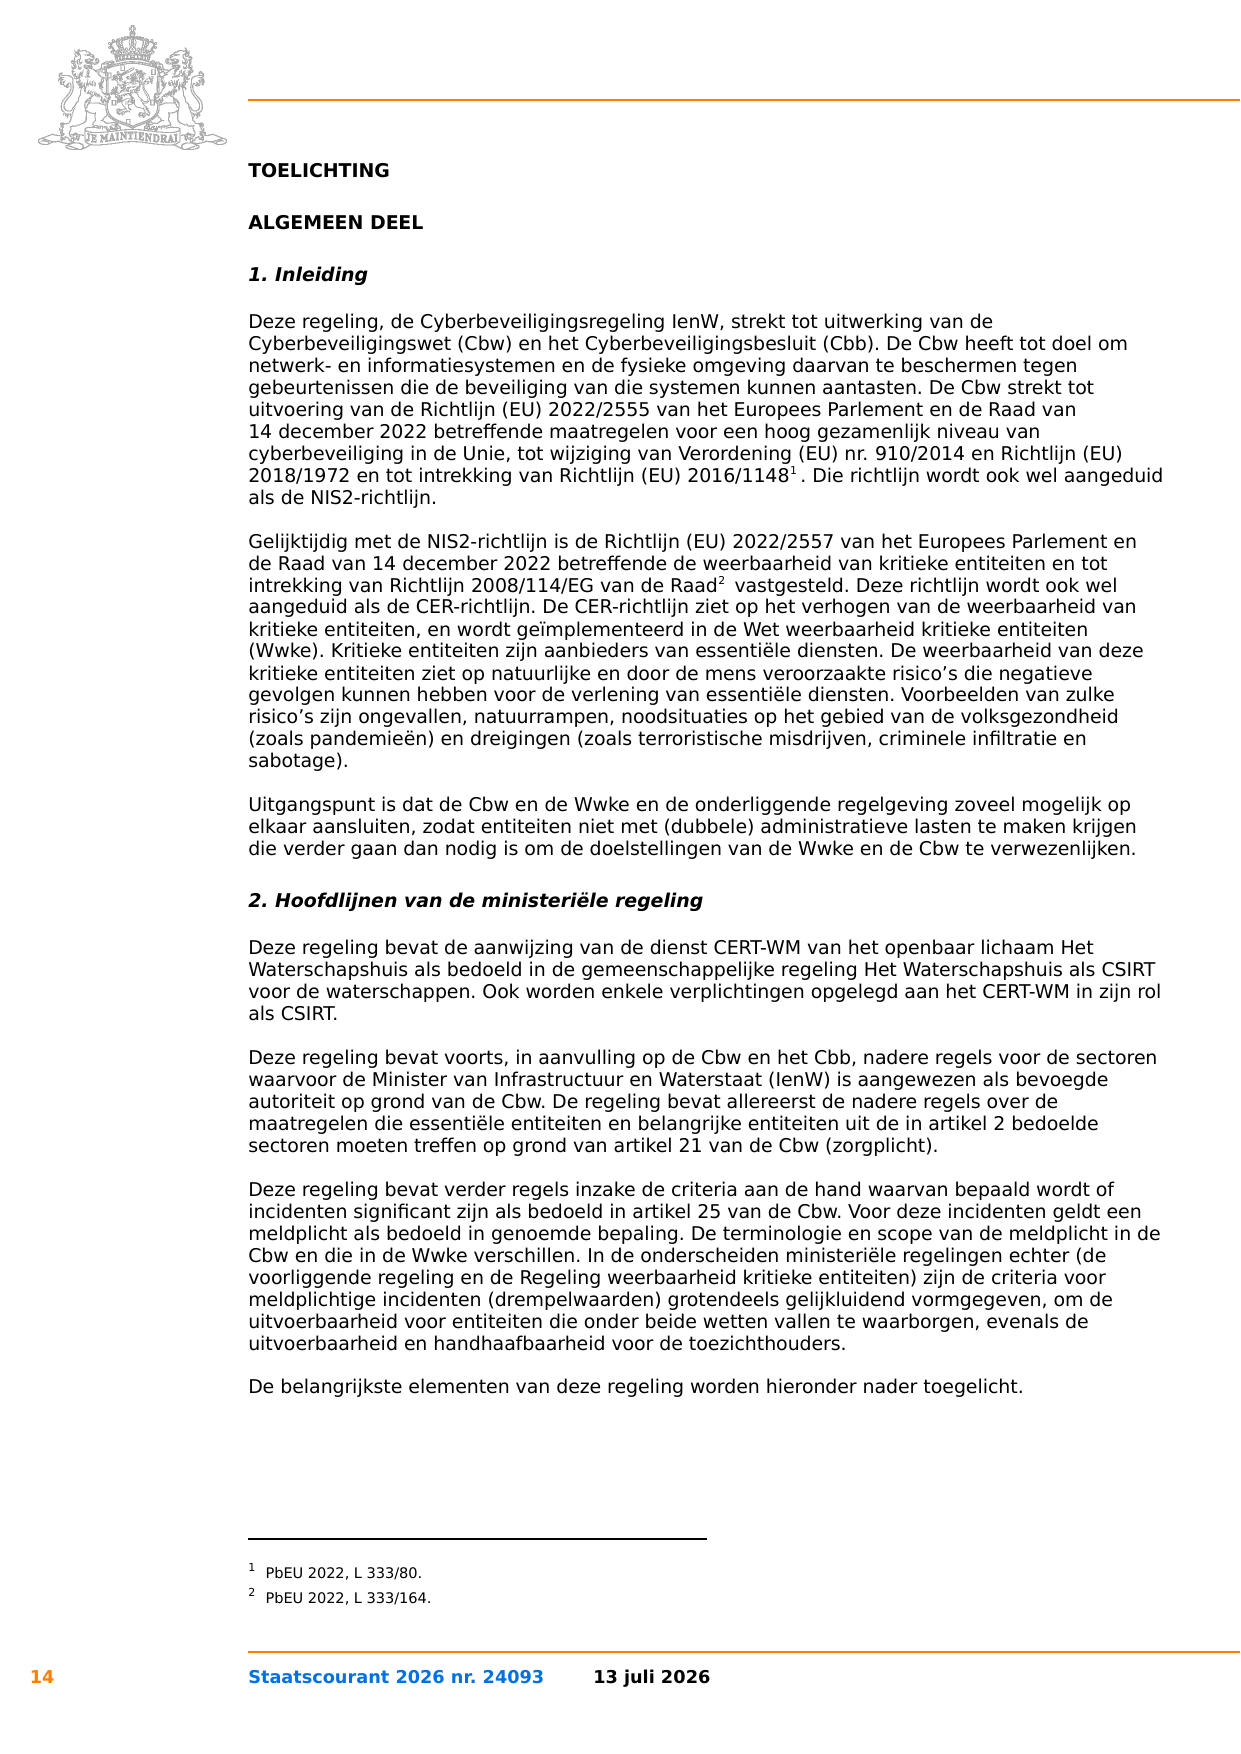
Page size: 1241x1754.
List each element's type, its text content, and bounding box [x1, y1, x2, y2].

text Uitgangspunt is dat de Cbw en de Wwke en de onderliggende regelgeving zoveel mogelijk op elkaar aansluiten, zodat entiteiten niet met (dubbele) administratieve lasten te maken krijgen die verder gaan dan nodig is om de doelstellingen van de Wwke en de Cbw te verwezenlijken. [248, 794, 1163, 860]
subtitle TOELICHTING [248, 160, 1163, 182]
subtitle 1. Inleiding [248, 264, 1163, 286]
subtitle ALGEMEEN DEEL [248, 212, 1163, 234]
text De belangrijkste elementen van deze regeling worden hieronder nader toegelicht. [248, 1376, 1163, 1398]
picture [38, 25, 227, 150]
text PbEU 2022, L 333/164. [248, 1586, 1163, 1608]
text Deze regeling bevat verder regels inzake de criteria aan de hand waarvan bepaald wordt of incidenten significant zijn als bedoeld in artikel 25 van de Cbw. Voor deze incidenten geldt een meldplicht als bedoeld in genoemde bepaling. De terminologie en scope van de meldplicht in de Cbw en die in de Wwke verschillen. In de onderscheiden ministeriële regelingen echter (de voorliggende regeling en de Regeling weerbaarheid kritieke entiteiten) zijn de criteria voor meldplichtige incidenten (drempelwaarden) grotendeels gelijkluidend vormgegeven, om de uitvoerbaarheid voor entiteiten die onder beide wetten vallen te waarborgen, evenals de uitvoerbaarheid en handhaafbaarheid voor de toezichthouders. [248, 1179, 1163, 1354]
text PbEU 2022, L 333/80. [248, 1561, 1163, 1583]
text Gelijktijdig met de NIS2-richtlijn is de Richtlijn (EU) 2022/2557 van het Europees Parlement en de Raad van 14 december 2022 betreffende de weerbaarheid van kritieke entiteiten en tot intrekking van Richtlijn 2008/114/EG van de Raad vastgesteld. Deze richtlijn wordt ook wel aangeduid als de CER-richtlijn. De CER-richtlijn ziet op het verhogen van de weerbaarheid van kritieke entiteiten, en wordt geïmplementeerd in de Wet weerbaarheid kritieke entiteiten (Wwke). Kritieke entiteiten zijn aanbieders van essentiële diensten. De weerbaarheid van deze kritieke entiteiten ziet op natuurlijke en door de mens veroorzaakte risico’s die negatieve gevolgen kunnen hebben voor de verlening van essentiële diensten. Voorbeelden van zulke risico’s zijn ongevallen, natuurrampen, noodsituaties op het gebied van de volksgezondheid (zoals pandemieën) en dreigingen (zoals terroristische misdrijven, criminele infiltratie en sabotage). [248, 531, 1163, 772]
text Deze regeling bevat de aanwijzing van de dienst CERT-WM van het openbaar lichaam Het Waterschapshuis als bedoeld in de gemeenschappelijke regeling Het Waterschapshuis als CSIRT voor de waterschappen. Ook worden enkele verplichtingen opgelegd aan het CERT-WM in zijn rol als CSIRT. [248, 937, 1163, 1025]
subtitle 2. Hoofdlijnen van de ministeriële regeling [248, 890, 1163, 912]
text Deze regeling, de Cyberbeveiligingsregeling IenW, strekt tot uitwerking van de Cyberbeveiligingswet (Cbw) en het Cyberbeveiligingsbesluit (Cbb). De Cbw heeft tot doel om netwerk- en informatiesystemen en de fysieke omgeving daarvan te beschermen tegen gebeurtenissen die de beveiliging van die systemen kunnen aantasten. De Cbw strekt tot uitvoering van de Richtlijn (EU) 2022/2555 van het Europees Parlement en de Raad van 14 december 2022 betreffende maatregelen voor een hoog gezamenlijk niveau van cyberbeveiliging in de Unie, tot wijziging van Verordening (EU) nr. 910/2014 en Richtlijn (EU) 2018/1972 en tot intrekking van Richtlijn (EU) 2016/1148. Die richtlijn wordt ook wel aangeduid als de NIS2-richtlijn. [248, 311, 1163, 509]
text Deze regeling bevat voorts, in aanvulling op de Cbw en het Cbb, nadere regels voor de sectoren waarvoor de Minister van Infrastructuur en Waterstaat (IenW) is aangewezen als bevoegde autoriteit op grond van de Cbw. De regeling bevat allereerst de nadere regels over de maatregelen die essentiële entiteiten en belangrijke entiteiten uit de in artikel 2 bedoelde sectoren moeten treffen op grond van artikel 21 van de Cbw (zorgplicht). [248, 1047, 1163, 1157]
